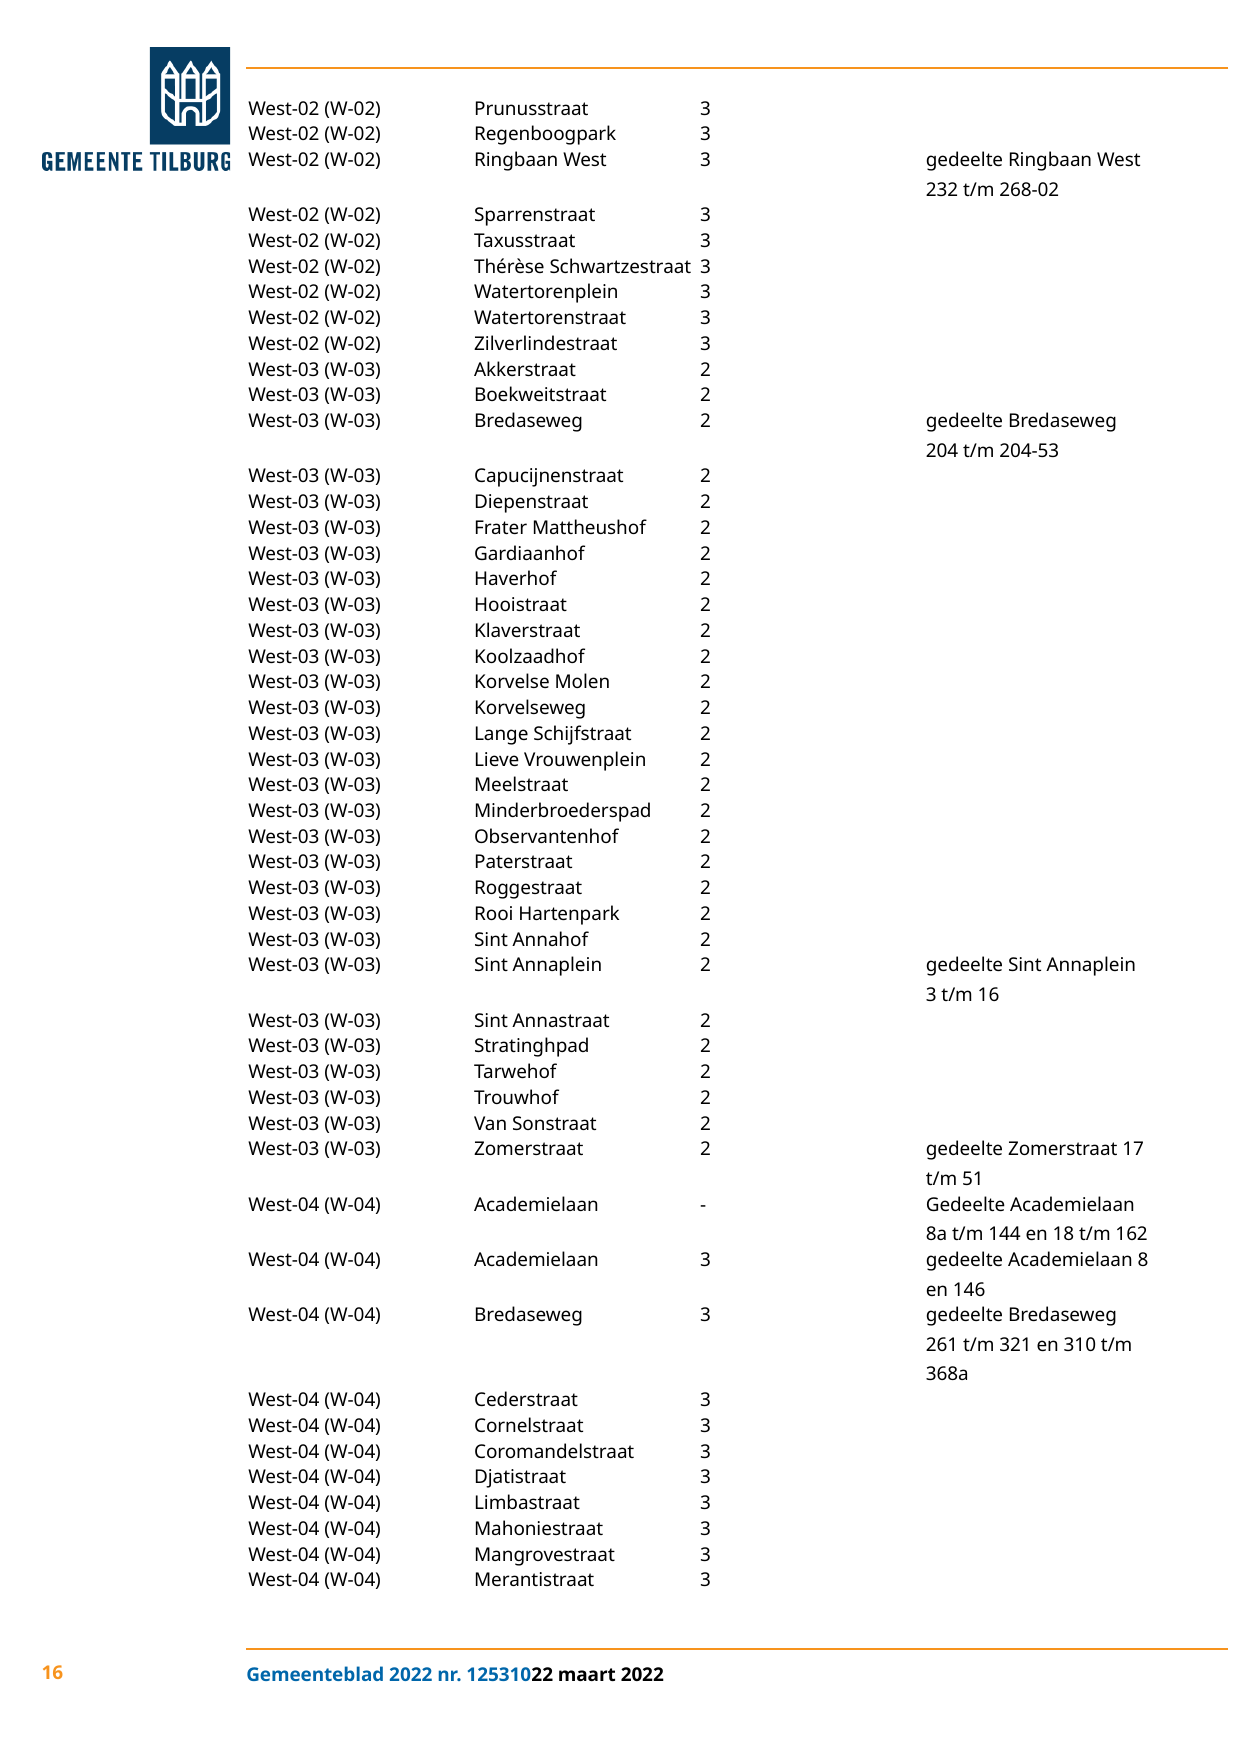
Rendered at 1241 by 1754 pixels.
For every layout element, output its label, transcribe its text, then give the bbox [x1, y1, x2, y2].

table_cell 2 [700, 797, 926, 823]
table_cell [926, 1412, 1152, 1438]
table_cell West-03 (W-03) [248, 356, 474, 382]
table_cell West-03 (W-03) [248, 849, 474, 874]
table_cell Prunusstraat [474, 95, 700, 121]
table_cell Mahoniestraat [474, 1515, 700, 1541]
table_cell 2 [700, 1136, 926, 1191]
table_cell 2 [700, 643, 926, 668]
table_cell Academielaan [474, 1191, 700, 1246]
table_cell [926, 926, 1152, 952]
table_cell Gardiaanhof [474, 540, 700, 566]
table_cell [926, 1464, 1152, 1489]
table_cell 2 [700, 514, 926, 540]
table_cell 3 [700, 227, 926, 253]
table_cell West-03 (W-03) [248, 540, 474, 566]
table_cell [926, 1110, 1152, 1136]
table_cell gedeelte Sint Annaplein 3 t/m 16 [926, 952, 1152, 1007]
table_cell Bredaseweg [474, 1301, 700, 1386]
table_cell Akkerstraat [474, 356, 700, 382]
table_cell Ringbaan West [474, 146, 700, 202]
table_cell West-03 (W-03) [248, 643, 474, 668]
table_cell [926, 1386, 1152, 1412]
table_cell Sint Annaplein [474, 952, 700, 1007]
table_cell West-04 (W-04) [248, 1386, 474, 1412]
table_cell [926, 1566, 1152, 1592]
table_cell Korvelse Molen [474, 669, 700, 694]
table_cell Haverhof [474, 566, 700, 591]
table_cell [926, 1084, 1152, 1110]
table_cell gedeelte Academielaan 8 en 146 [926, 1246, 1152, 1301]
table_cell Sint Annahof [474, 926, 700, 952]
table_cell Merantistraat [474, 1566, 700, 1592]
table_cell West-03 (W-03) [248, 1084, 474, 1110]
table_cell [926, 356, 1152, 382]
table_cell Limbastraat [474, 1489, 700, 1515]
table_cell [926, 253, 1152, 279]
picture [41, 47, 231, 172]
table_cell 3 [700, 1386, 926, 1412]
table_cell West-03 (W-03) [248, 797, 474, 823]
table_cell West-03 (W-03) [248, 746, 474, 771]
table_cell [926, 121, 1152, 146]
table_cell [926, 900, 1152, 926]
table_cell Paterstraat [474, 849, 700, 874]
table_cell Roggestraat [474, 874, 700, 900]
table_cell 2 [700, 617, 926, 643]
table_cell gedeelte Bredaseweg 261 t/m 321 en 310 t/m 368a [926, 1301, 1152, 1386]
table_cell [926, 771, 1152, 797]
table_cell 2 [700, 874, 926, 900]
table_cell [926, 1007, 1152, 1033]
table_cell Frater Mattheushof [474, 514, 700, 540]
table_cell 2 [700, 926, 926, 952]
table_cell [926, 746, 1152, 771]
table_cell Bredaseweg [474, 408, 700, 463]
table_cell [926, 874, 1152, 900]
table_cell 2 [700, 849, 926, 874]
table_cell 2 [700, 694, 926, 720]
table_cell West-04 (W-04) [248, 1464, 474, 1489]
table_cell West-03 (W-03) [248, 1110, 474, 1136]
table_cell West-03 (W-03) [248, 694, 474, 720]
table_cell West-03 (W-03) [248, 771, 474, 797]
table_cell [926, 849, 1152, 874]
table_cell 2 [700, 1058, 926, 1084]
table_cell [926, 489, 1152, 514]
table_cell West-03 (W-03) [248, 874, 474, 900]
table_cell West-02 (W-02) [248, 305, 474, 330]
table_cell Mangrovestraat [474, 1541, 700, 1566]
table_cell 2 [700, 489, 926, 514]
table_cell 3 [700, 1566, 926, 1592]
table_cell Diepenstraat [474, 489, 700, 514]
table_cell [926, 227, 1152, 253]
table_cell West-02 (W-02) [248, 253, 474, 279]
table_cell 3 [700, 1515, 926, 1541]
table_cell West-04 (W-04) [248, 1301, 474, 1386]
table_cell [926, 305, 1152, 330]
table_cell [926, 643, 1152, 668]
table_cell West-03 (W-03) [248, 1058, 474, 1084]
table_cell West-04 (W-04) [248, 1541, 474, 1566]
table_cell West-03 (W-03) [248, 463, 474, 488]
table_cell Capucijnenstraat [474, 463, 700, 488]
table_cell Hooistraat [474, 591, 700, 617]
table_cell Minderbroederspad [474, 797, 700, 823]
table_cell West-03 (W-03) [248, 1033, 474, 1058]
table_cell Sparrenstraat [474, 202, 700, 227]
table_cell Klaverstraat [474, 617, 700, 643]
table_cell Rooi Hartenpark [474, 900, 700, 926]
table_cell Gedeelte Academielaan 8a t/m 144 en 18 t/m 162 [926, 1191, 1152, 1246]
table_cell [926, 514, 1152, 540]
table_cell gedeelte Zomerstraat 17 t/m 51 [926, 1136, 1152, 1191]
table_cell 3 [700, 253, 926, 279]
table_cell gedeelte Bredaseweg 204 t/m 204-53 [926, 408, 1152, 463]
table_cell West-03 (W-03) [248, 1007, 474, 1033]
table_cell [926, 1033, 1152, 1058]
table_cell 3 [700, 1301, 926, 1386]
table_cell Meelstraat [474, 771, 700, 797]
table_cell West-02 (W-02) [248, 95, 474, 121]
table_cell West-03 (W-03) [248, 1136, 474, 1191]
table_cell [926, 823, 1152, 849]
table_cell 2 [700, 1007, 926, 1033]
table_cell Sint Annastraat [474, 1007, 700, 1033]
table_cell 2 [700, 382, 926, 407]
table_cell Cederstraat [474, 1386, 700, 1412]
table_cell 2 [700, 1084, 926, 1110]
table_cell 3 [700, 330, 926, 356]
table_cell [926, 279, 1152, 304]
table_cell West-04 (W-04) [248, 1246, 474, 1301]
table_cell West-04 (W-04) [248, 1515, 474, 1541]
table_cell [926, 694, 1152, 720]
table_cell [926, 617, 1152, 643]
table_cell West-02 (W-02) [248, 279, 474, 304]
table_cell 2 [700, 463, 926, 488]
table_cell West-03 (W-03) [248, 591, 474, 617]
table_cell West-03 (W-03) [248, 900, 474, 926]
table_cell [926, 1541, 1152, 1566]
table_cell West-03 (W-03) [248, 514, 474, 540]
table_cell 3 [700, 1489, 926, 1515]
table_cell 2 [700, 1033, 926, 1058]
table_cell 3 [700, 121, 926, 146]
table_cell West-04 (W-04) [248, 1438, 474, 1463]
table_cell West-03 (W-03) [248, 669, 474, 694]
table_cell 3 [700, 202, 926, 227]
table_cell West-02 (W-02) [248, 146, 474, 202]
table_cell Van Sonstraat [474, 1110, 700, 1136]
table_cell West-04 (W-04) [248, 1412, 474, 1438]
table_cell Zomerstraat [474, 1136, 700, 1191]
table_cell [926, 1058, 1152, 1084]
table_cell West-04 (W-04) [248, 1191, 474, 1246]
table_cell 3 [700, 305, 926, 330]
table_cell Lieve Vrouwenplein [474, 746, 700, 771]
table_cell [926, 202, 1152, 227]
table_cell Academielaan [474, 1246, 700, 1301]
table_cell West-02 (W-02) [248, 202, 474, 227]
table_cell West-02 (W-02) [248, 330, 474, 356]
table_cell 2 [700, 823, 926, 849]
table_cell West-03 (W-03) [248, 382, 474, 407]
table_cell [926, 1489, 1152, 1515]
table_cell West-03 (W-03) [248, 566, 474, 591]
table_cell Koolzaadhof [474, 643, 700, 668]
table_cell - [700, 1191, 926, 1246]
table_cell [926, 591, 1152, 617]
table_cell Regenboogpark [474, 121, 700, 146]
table_cell gedeelte Ringbaan West 232 t/m 268-02 [926, 146, 1152, 202]
table_cell Watertorenplein [474, 279, 700, 304]
table_cell 2 [700, 540, 926, 566]
table_cell West-03 (W-03) [248, 489, 474, 514]
table_cell Korvelseweg [474, 694, 700, 720]
table_cell [926, 330, 1152, 356]
table_cell Trouwhof [474, 1084, 700, 1110]
table_cell 3 [700, 1412, 926, 1438]
table_cell 2 [700, 771, 926, 797]
table_cell Observantenhof [474, 823, 700, 849]
table_cell 2 [700, 720, 926, 746]
table_cell [926, 566, 1152, 591]
table_cell 3 [700, 1464, 926, 1489]
table_cell Thérèse Schwartzestraat [474, 253, 700, 279]
table_cell Cornelstraat [474, 1412, 700, 1438]
table_cell West-03 (W-03) [248, 823, 474, 849]
table_cell [926, 669, 1152, 694]
table_cell 2 [700, 408, 926, 463]
table_cell West-04 (W-04) [248, 1489, 474, 1515]
table_cell [926, 720, 1152, 746]
table_cell Tarwehof [474, 1058, 700, 1084]
table_cell 2 [700, 669, 926, 694]
table_cell West-03 (W-03) [248, 952, 474, 1007]
table_cell [926, 1515, 1152, 1541]
table_cell West-03 (W-03) [248, 408, 474, 463]
table_cell 3 [700, 1438, 926, 1463]
table_cell West-03 (W-03) [248, 720, 474, 746]
table_cell 2 [700, 566, 926, 591]
table_cell [926, 1438, 1152, 1463]
table_cell West-03 (W-03) [248, 926, 474, 952]
table_cell Djatistraat [474, 1464, 700, 1489]
table_cell West-02 (W-02) [248, 121, 474, 146]
table_cell 2 [700, 900, 926, 926]
table_cell Stratinghpad [474, 1033, 700, 1058]
table_cell 3 [700, 1246, 926, 1301]
table_cell 3 [700, 95, 926, 121]
table_cell [926, 797, 1152, 823]
table_cell [926, 95, 1152, 121]
table_cell West-04 (W-04) [248, 1566, 474, 1592]
table_cell 2 [700, 591, 926, 617]
table_cell 3 [700, 1541, 926, 1566]
table_cell West-03 (W-03) [248, 617, 474, 643]
table_cell 3 [700, 146, 926, 202]
table_cell 2 [700, 1110, 926, 1136]
table_cell [926, 463, 1152, 488]
table_cell Watertorenstraat [474, 305, 700, 330]
table_cell Boekweitstraat [474, 382, 700, 407]
table_cell 2 [700, 746, 926, 771]
table_cell [926, 382, 1152, 407]
table_cell 2 [700, 356, 926, 382]
table_cell [926, 540, 1152, 566]
table_cell Coromandelstraat [474, 1438, 700, 1463]
table_cell 3 [700, 279, 926, 304]
table_cell Zilverlindestraat [474, 330, 700, 356]
table_cell West-02 (W-02) [248, 227, 474, 253]
table_cell Taxusstraat [474, 227, 700, 253]
table_cell Lange Schijfstraat [474, 720, 700, 746]
table_cell 2 [700, 952, 926, 1007]
